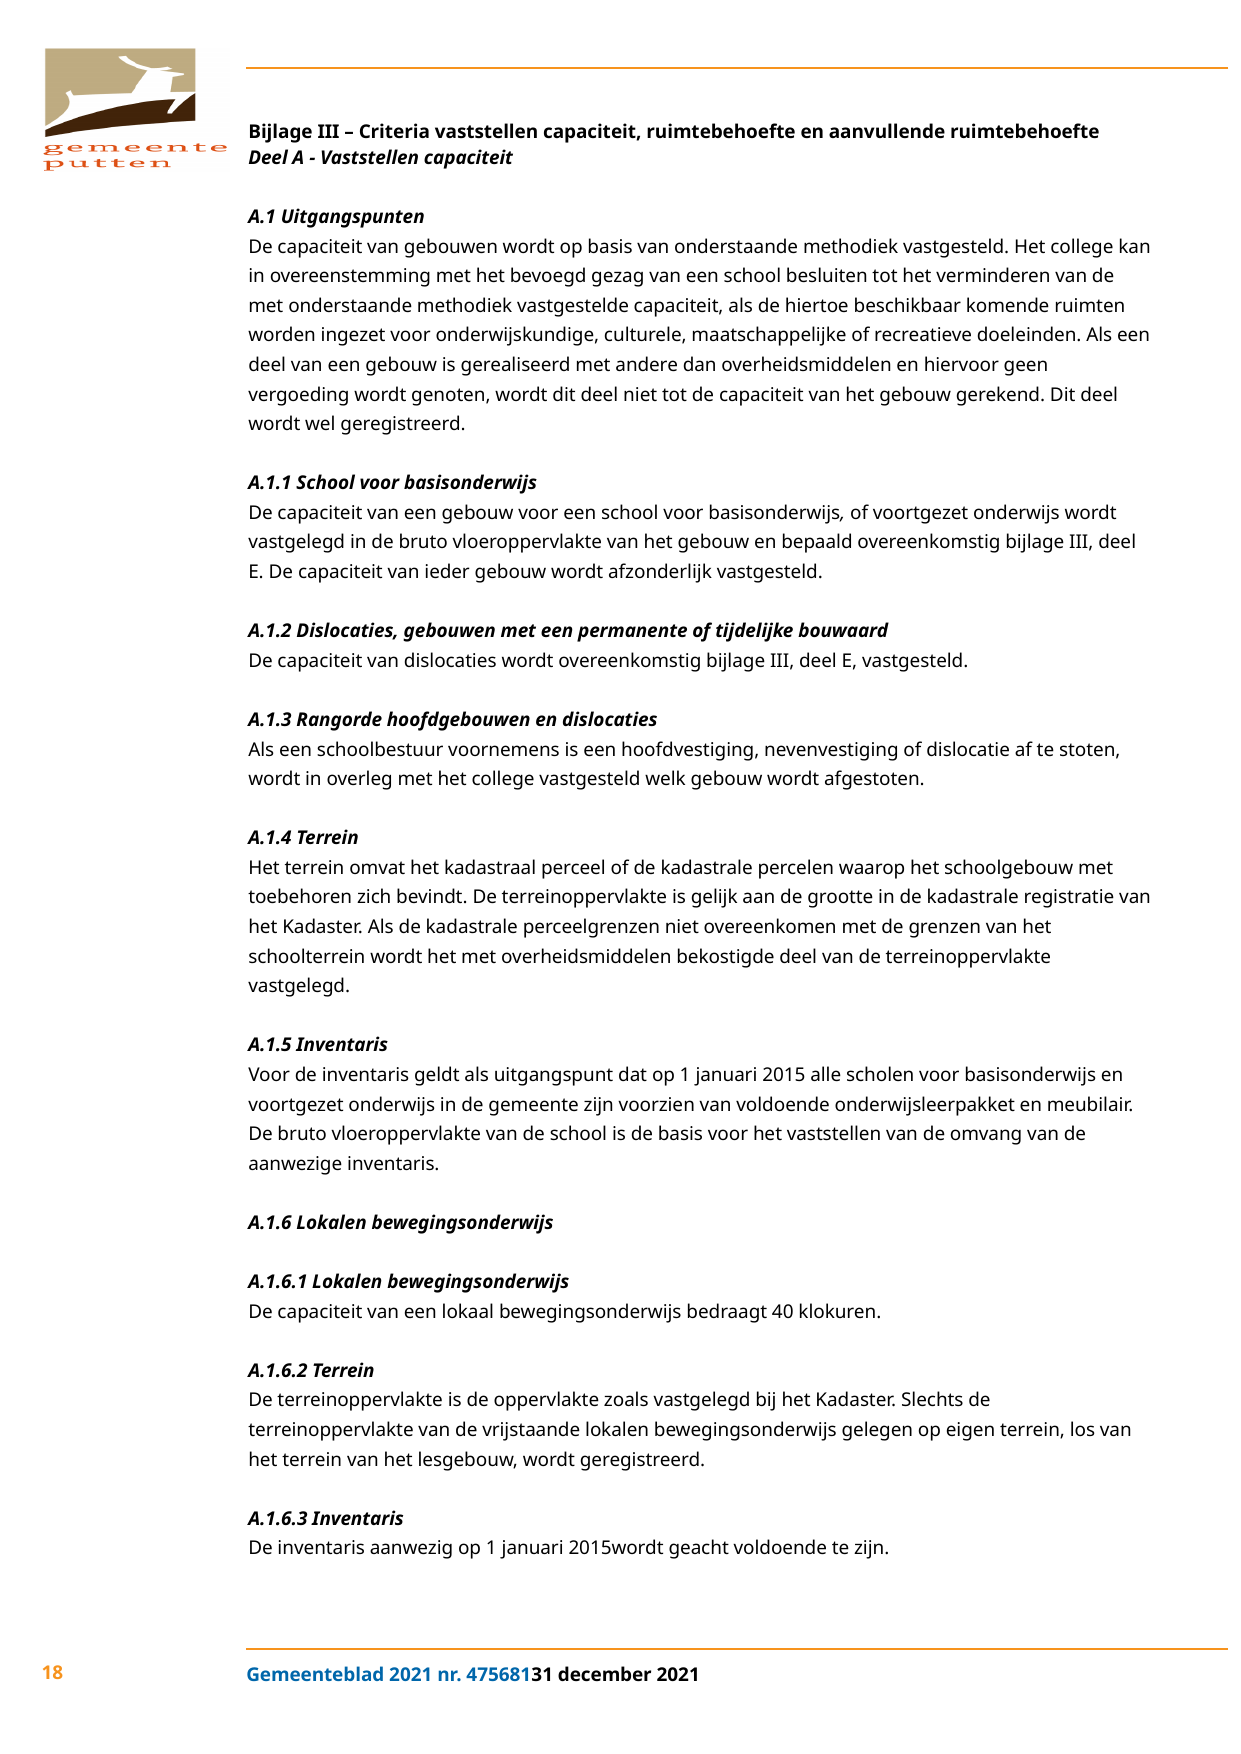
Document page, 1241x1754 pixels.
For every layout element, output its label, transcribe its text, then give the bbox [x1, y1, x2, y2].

text A.1.3 Rangorde hoofdgebouwen en dislocaties [248, 706, 1152, 732]
text A.1.1 School voor basisonderwijs [248, 469, 1152, 495]
text Voor de inventaris geldt als uitgangspunt dat op 1 januari 2015 alle scholen voor basisonderwijs en voortgezet onderwijs in de gemeente zijn voorzien van voldoende onderwijsleerpakket en meubilair. De bruto vloeroppervlakte van de school is de basis voor het vaststellen van de omvang van de aanwezige inventaris. [248, 1061, 1152, 1176]
text A.1.6.1 Lokalen bewegingsonderwijs [248, 1268, 1152, 1294]
text A.1.4 Terrein [248, 824, 1152, 850]
text A.1.2 Dislocaties, gebouwen met een permanente of tijdelijke bouwaard [248, 617, 1152, 643]
text Het terrein omvat het kadastraal perceel of de kadastrale percelen waarop het schoolgebouw met toebehoren zich bevindt. De terreinoppervlakte is gelijk aan de grootte in de kadastrale registratie van het Kadaster. Als de kadastrale perceelgrenzen niet overeenkomen met de grenzen van het schoolterrein wordt het met overheidsmiddelen bekostigde deel van de terreinoppervlakte vastgelegd. [248, 854, 1152, 998]
text A.1.5 Inventaris [248, 1032, 1152, 1057]
text Deel A - Vaststellen capaciteit [248, 144, 1152, 170]
text Als een schoolbestuur voornemens is een hoofdvestiging, nevenvestiging of dislocatie af te stoten, wordt in overleg met het college vastgesteld welk gebouw wordt afgestoten. [248, 736, 1152, 791]
text A.1.6 Lokalen bewegingsonderwijs [248, 1209, 1152, 1235]
picture [41, 47, 231, 172]
text A.1.6.2 Terrein [248, 1357, 1152, 1383]
text Bijlage III – Criteria vaststellen capaciteit, ruimtebehoefte en aanvullende ruimtebehoefte [248, 116, 1152, 144]
text De terreinoppervlakte is de oppervlakte zoals vastgelegd bij het Kadaster. Slechts de terreinoppervlakte van de vrijstaande lokalen bewegingsonderwijs gelegen op eigen terrein, los van het terrein van het lesgebouw, wordt geregistreerd. [248, 1387, 1152, 1472]
text De capaciteit van gebouwen wordt op basis van onderstaande methodiek vastgesteld. Het college kan in overeenstemming met het bevoegd gezag van een school besluiten tot het verminderen van de met onderstaande methodiek vastgestelde capaciteit, als de hiertoe beschikbaar komende ruimten worden ingezet voor onderwijskundige, culturele, maatschappelijke of recreatieve doeleinden. Als een deel van een gebouw is gerealiseerd met andere dan overheidsmiddelen en hiervoor geen vergoeding wordt genoten, wordt dit deel niet tot de capaciteit van het gebouw gerekend. Dit deel wordt wel geregistreerd. [248, 233, 1152, 436]
text De inventaris aanwezig op 1 januari 2015wordt geacht voldoende te zijn. [248, 1534, 1152, 1560]
text De capaciteit van dislocaties wordt overeenkomstig bijlage III, deel E, vastgesteld. [248, 647, 1152, 673]
text De capaciteit van een lokaal bewegingsonderwijs bedraagt 40 klokuren. [248, 1298, 1152, 1324]
text A.1.6.3 Inventaris [248, 1505, 1152, 1531]
text De capaciteit van een gebouw voor een school voor basisonderwijs, of voortgezet onderwijs wordt vastgelegd in de bruto vloeroppervlakte van het gebouw en bepaald overeenkomstig bijlage III, deel E. De capaciteit van ieder gebouw wordt afzonderlijk vastgesteld. [248, 499, 1152, 584]
text A.1 Uitgangspunten [248, 203, 1152, 229]
